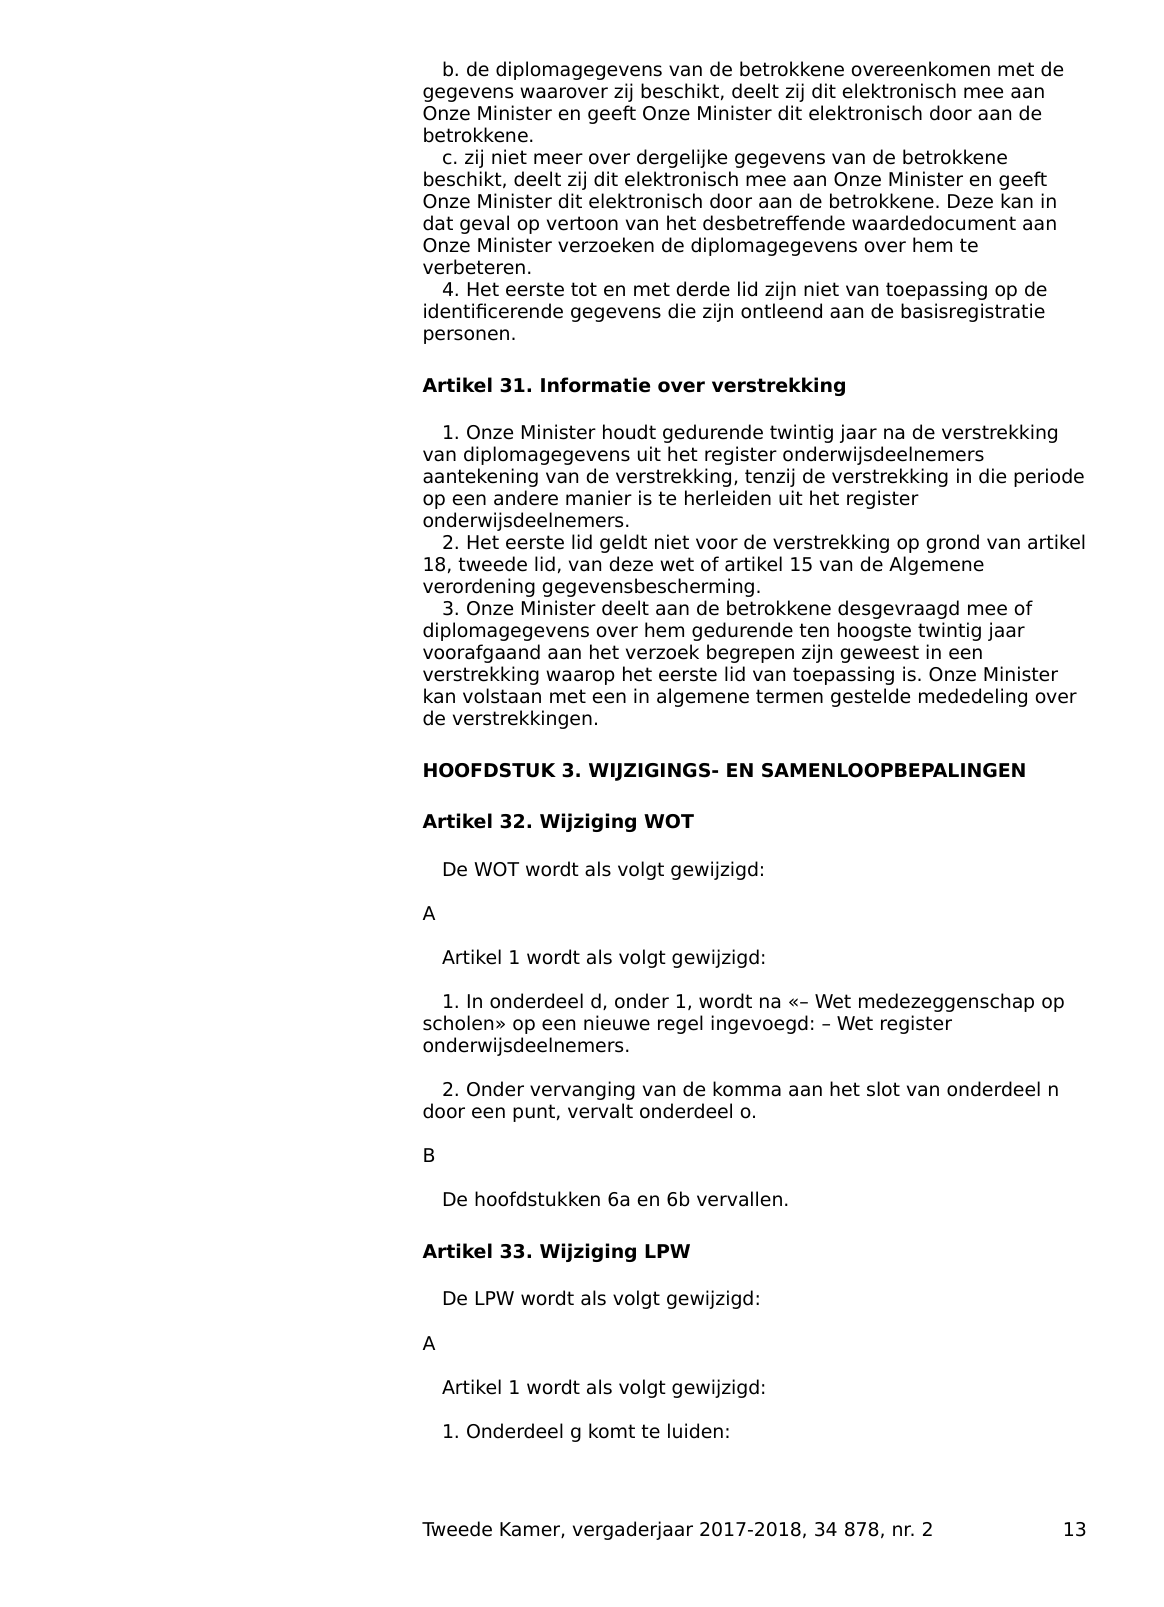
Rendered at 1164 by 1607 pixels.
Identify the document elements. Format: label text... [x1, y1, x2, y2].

text De WOT wordt als volgt gewijzigd: [422, 858, 1087, 880]
text 1. Onderdeel g komt te luiden: [422, 1421, 1087, 1443]
text Artikel 1 wordt als volgt gewijzigd: [422, 1377, 1087, 1399]
text 1. Onze Minister houdt gedurende twintig jaar na de verstrekking van diplomagegevens uit het register onderwijsdeelnemers aantekening van de verstrekking, tenzij de verstrekking in die periode op een andere manier is te herleiden uit het register onderwijsdeelnemers. [422, 422, 1087, 532]
text 1. In onderdeel d, onder 1, wordt na «– Wet medezeggenschap op scholen» op een nieuwe regel ingevoegd: – Wet register onderwijsdeelnemers. [422, 991, 1087, 1057]
text 2. Onder vervanging van de komma aan het slot van onderdeel n door een punt, vervalt onderdeel o. [422, 1079, 1087, 1123]
text A [422, 1332, 1087, 1354]
text A [422, 903, 1087, 924]
text De LPW wordt als volgt gewijzigd: [422, 1288, 1087, 1310]
text c. zij niet meer over dergelijke gegevens van de betrokkene beschikt, deelt zij dit elektronisch mee aan Onze Minister en geeft Onze Minister dit elektronisch door aan de betrokkene. Deze kan in dat geval op vertoon van het desbetreffende waardedocument aan Onze Minister verzoeken de diplomagegevens over hem te verbeteren. [422, 147, 1087, 279]
text B [422, 1145, 1087, 1167]
text De hoofdstukken 6a en 6b vervallen. [422, 1189, 1087, 1211]
subtitle Artikel 31. Informatie over verstrekking [422, 375, 1087, 397]
text 2. Het eerste lid geldt niet voor de verstrekking op grond van artikel 18, tweede lid, van deze wet of artikel 15 van de Algemene verordening gegevensbescherming. [422, 532, 1087, 598]
subtitle HOOFDSTUK 3. WIJZIGINGS- EN SAMENLOOPBEPALINGEN [422, 759, 1087, 781]
text b. de diplomagegevens van de betrokkene overeenkomen met de gegevens waarover zij beschikt, deelt zij dit elektronisch mee aan Onze Minister en geeft Onze Minister dit elektronisch door aan de betrokkene. [422, 59, 1087, 147]
subtitle Artikel 32. Wijziging WOT [422, 811, 1087, 833]
text 4. Het eerste tot en met derde lid zijn niet van toepassing op de identificerende gegevens die zijn ontleend aan de basisregistratie personen. [422, 279, 1087, 345]
text 3. Onze Minister deelt aan de betrokkene desgevraagd mee of diplomagegevens over hem gedurende ten hoogste twintig jaar voorafgaand aan het verzoek begrepen zijn geweest in een verstrekking waarop het eerste lid van toepassing is. Onze Minister kan volstaan met een in algemene termen gestelde mededeling over de verstrekkingen. [422, 598, 1087, 729]
subtitle Artikel 33. Wijziging LPW [422, 1241, 1087, 1263]
text Artikel 1 wordt als volgt gewijzigd: [422, 947, 1087, 969]
